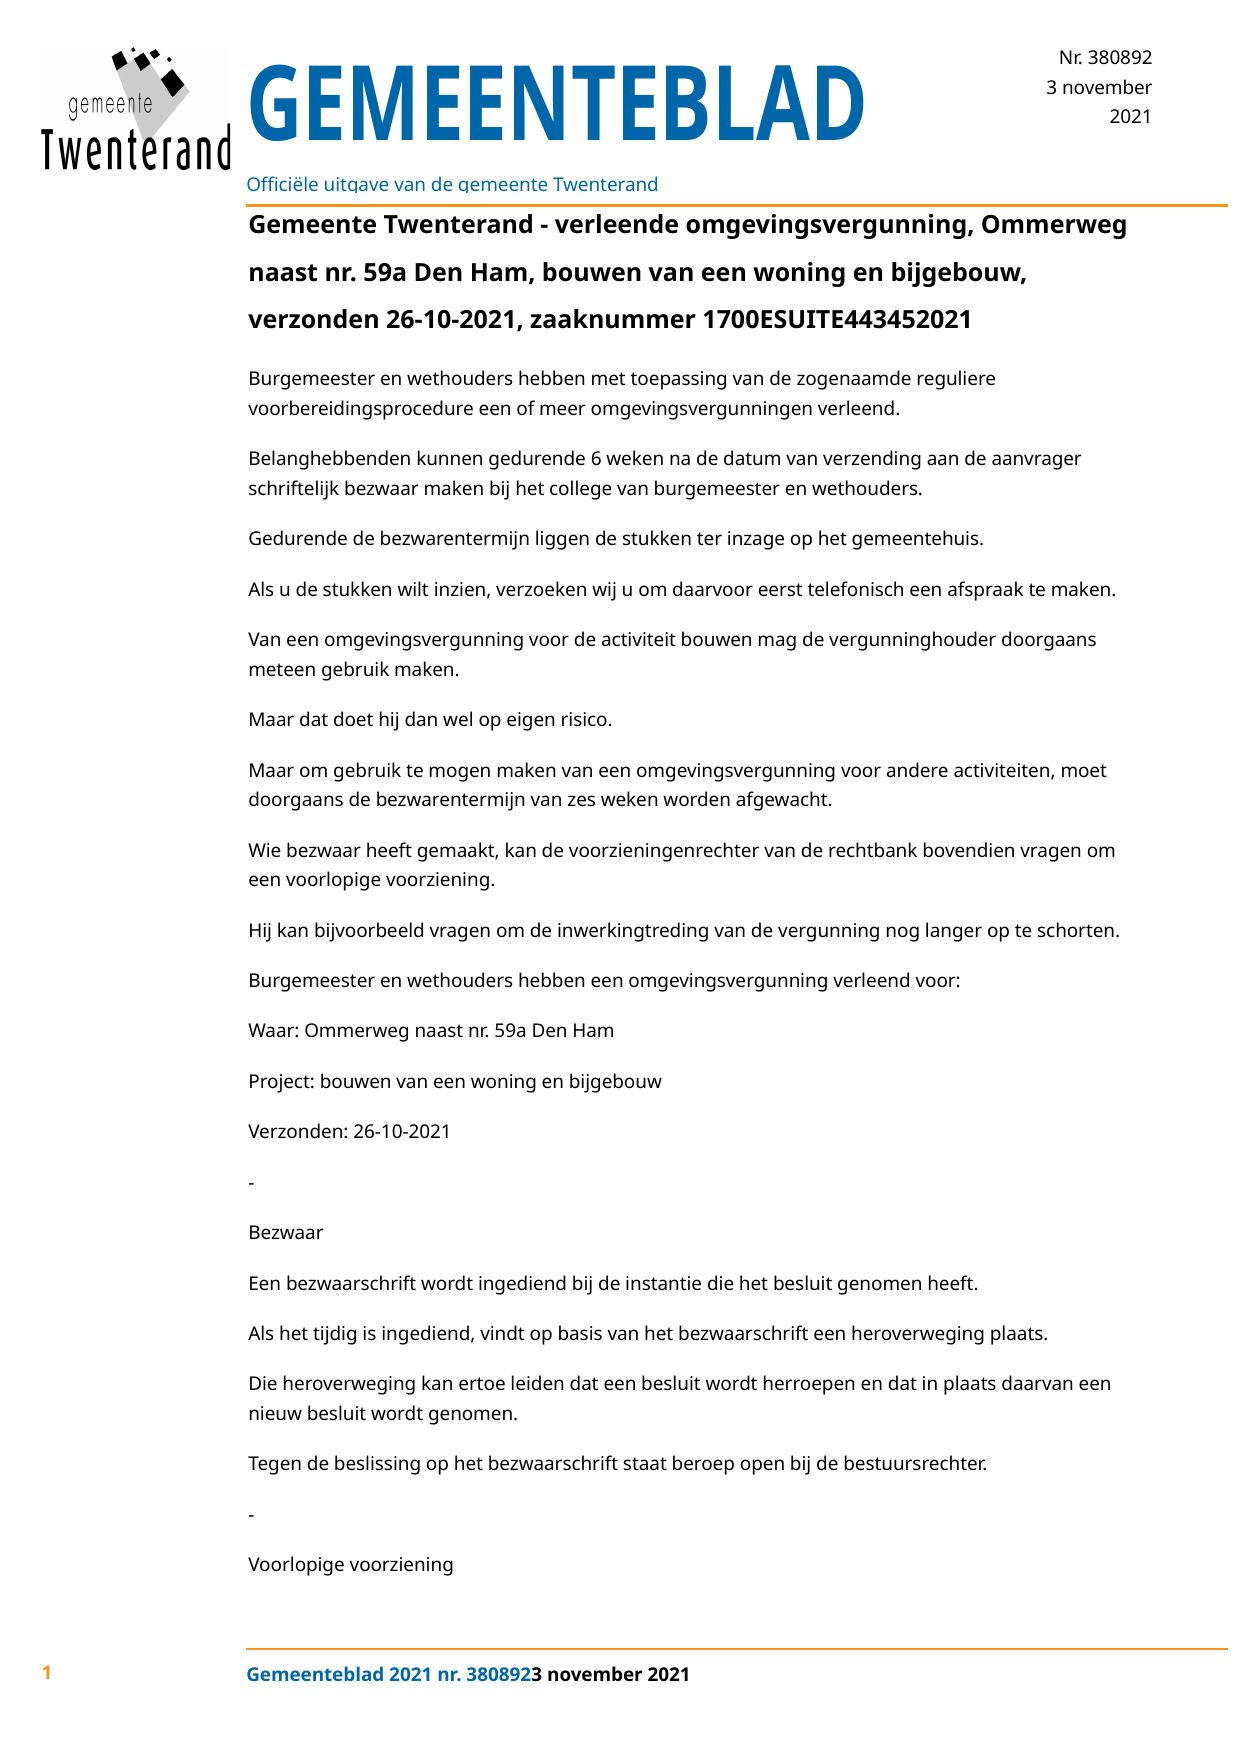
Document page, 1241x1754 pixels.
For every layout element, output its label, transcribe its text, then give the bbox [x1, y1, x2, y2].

text - [248, 1169, 1152, 1194]
picture [41, 47, 231, 172]
text Als u de stukken wilt inzien, verzoeken wij u om daarvoor eerst telefonisch een afspraak te maken. [248, 576, 1152, 602]
text Voorlopige voorziening [248, 1551, 1152, 1577]
text Burgemeester en wethouders hebben met toepassing van de zogenaamde reguliere voorbereidingsprocedure een of meer omgevingsvergunningen verleend. [248, 366, 1152, 421]
text Een bezwaarschrift wordt ingediend bij de instantie die het besluit genomen heeft. [248, 1270, 1152, 1295]
text Waar: Ommerweg naast nr. 59a Den Ham [248, 1018, 1152, 1043]
text Bezwaar [248, 1219, 1152, 1245]
text Tegen de beslissing op het bezwaarschrift staat beroep open bij de bestuursrechter. [248, 1451, 1152, 1476]
text Als het tijdig is ingediend, vindt op basis van het bezwaarschrift een heroverweging plaats. [248, 1320, 1152, 1346]
text Wie bezwaar heeft gemaakt, kan de voorzieningenrechter van de rechtbank bovendien vragen om een voorlopige voorziening. [248, 837, 1152, 892]
text Burgemeester en wethouders hebben een omgevingsvergunning verleend voor: [248, 967, 1152, 993]
text Die heroverweging kan ertoe leiden dat een besluit wordt herroepen en dat in plaats daarvan een nieuw besluit wordt genomen. [248, 1371, 1152, 1426]
text Project: bouwen van een woning en bijgebouw [248, 1068, 1152, 1094]
text - [248, 1501, 1152, 1527]
text Maar dat doet hij dan wel op eigen risico. [248, 706, 1152, 732]
text Maar om gebruik te mogen maken van een omgevingsvergunning voor andere activiteiten, moet doorgaans de bezwarentermijn van zes weken worden afgewacht. [248, 757, 1152, 812]
text Verzonden: 26-10-2021 [248, 1118, 1152, 1144]
text Hij kan bijvoorbeeld vragen om de inwerkingtreding van de vergunning nog langer op te schorten. [248, 917, 1152, 942]
text Gedurende de bezwarentermijn liggen de stukken ter inzage op het gemeentehuis. [248, 526, 1152, 551]
text Gemeente Twenterand - verleende omgevingsvergunning, Ommerweg naast nr. 59a Den Ham, bouwen van een woning en bijgebouw, verzonden 26-10-2021, zaaknummer 1700ESUITE443452021 [248, 207, 1152, 336]
text Van een omgevingsvergunning voor de activiteit bouwen mag de vergunninghouder doorgaans meteen gebruik maken. [248, 626, 1152, 682]
text Belanghebbenden kunnen gedurende 6 weken na de datum van verzending aan de aanvrager schriftelijk bezwaar maken bij het college van burgemeester en wethouders. [248, 446, 1152, 501]
